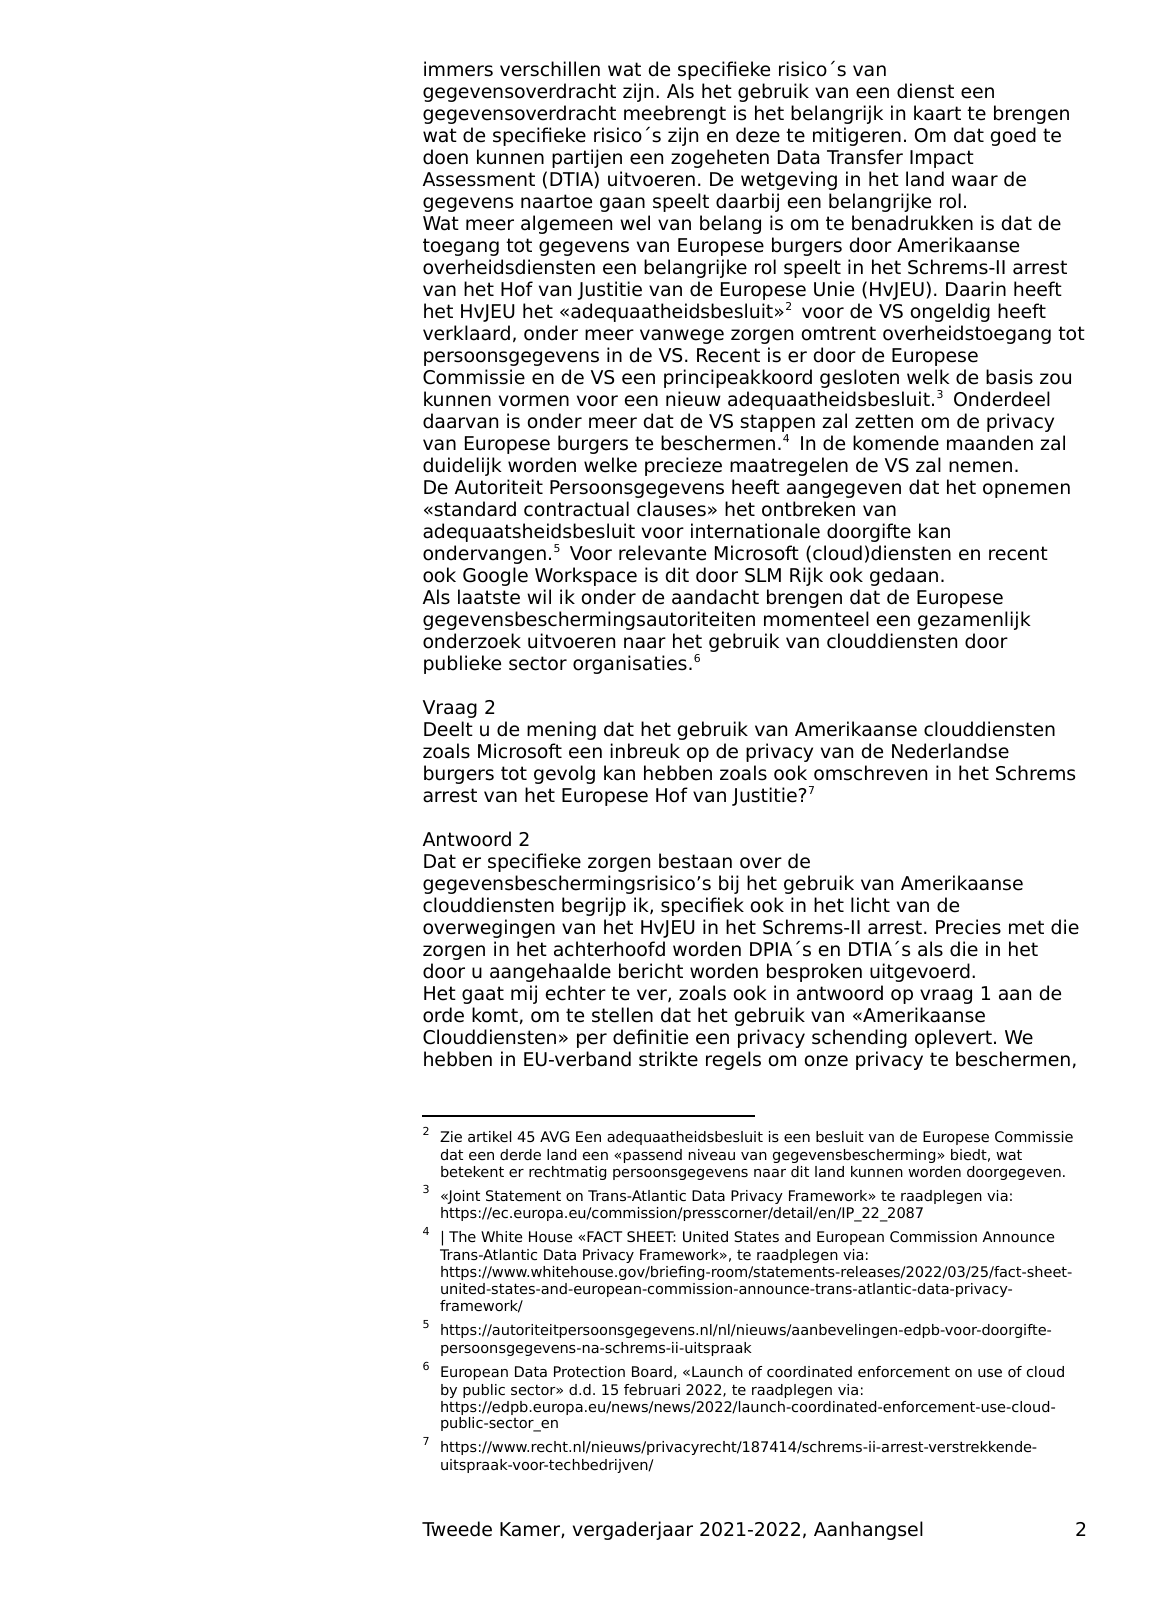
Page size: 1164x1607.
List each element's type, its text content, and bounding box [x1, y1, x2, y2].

text «Joint Statement on Trans-Atlantic Data Privacy Framework» te raadplegen via: https://ec.europa.eu/commission/presscorner/detail/en/IP_22_2087 [422, 1183, 1087, 1222]
text European Data Protection Board, «Launch of coordinated enforcement on use of cloud by public sector» d.d. 15 februari 2022, te raadplegen via: https://edpb.europa.eu/news/news/2022/launch-coordinated-enforcement-use-cloud-public-sector_en [422, 1360, 1087, 1432]
text Antwoord 2 [422, 829, 1087, 851]
text https://www.recht.nl/nieuws/privacyrecht/187414/schrems-ii-arrest-verstrekkende-uitspraak-voor-techbedrijven/ [422, 1435, 1087, 1474]
text Deelt u de mening dat het gebruik van Amerikaanse clouddiensten zoals Microsoft een inbreuk op de privacy van de Nederlandse burgers tot gevolg kan hebben zoals ook omschreven in het Schrems arrest van het Europese Hof van Justitie? [422, 719, 1087, 807]
text Vraag 2 [422, 697, 1087, 719]
text Zie artikel 45 AVG Een adequaatheidsbesluit is een besluit van de Europese Commissie dat een derde land een «passend niveau van gegevensbescherming» biedt, wat betekent er rechtmatig persoonsgegevens naar dit land kunnen worden doorgegeven. [422, 1125, 1087, 1181]
text Het gaat mij echter te ver, zoals ook in antwoord op vraag 1 aan de orde komt, om te stellen dat het gebruik van «Amerikaanse Clouddiensten» per definitie een privacy schending oplevert. We hebben in EU-verband strikte regels om onze privacy te beschermen, [422, 983, 1087, 1071]
text Als laatste wil ik onder de aandacht brengen dat de Europese gegevensbeschermingsautoriteiten momenteel een gezamenlijk onderzoek uitvoeren naar het gebruik van clouddiensten door publieke sector organisaties. [422, 587, 1087, 674]
text De Autoriteit Persoonsgegevens heeft aangegeven dat het opnemen «standard contractual clauses» het ontbreken van adequaatsheidsbesluit voor internationale doorgifte kan ondervangen. Voor relevante Microsoft (cloud)diensten en recent ook Google Workspace is dit door SLM Rijk ook gedaan. [422, 477, 1087, 587]
text https://autoriteitpersoonsgegevens.nl/nl/nieuws/aanbevelingen-edpb-voor-doorgifte-persoonsgegevens-na-schrems-ii-uitspraak [422, 1318, 1087, 1357]
text Wat meer algemeen wel van belang is om te benadrukken is dat de toegang tot gegevens van Europese burgers door Amerikaanse overheidsdiensten een belangrijke rol speelt in het Schrems-II arrest van het Hof van Justitie van de Europese Unie (HvJEU). Daarin heeft het HvJEU het «adequaatheidsbesluit» voor de VS ongeldig heeft verklaard, onder meer vanwege zorgen omtrent overheidstoegang tot persoonsgegevens in de VS. Recent is er door de Europese Commissie en de VS een principeakkoord gesloten welk de basis zou kunnen vormen voor een nieuw adequaatheidsbesluit. Onderdeel daarvan is onder meer dat de VS stappen zal zetten om de privacy van Europese burgers te beschermen. In de komende maanden zal duidelijk worden welke precieze maatregelen de VS zal nemen. [422, 213, 1087, 477]
text | The White House «FACT SHEET: United States and European Commission Announce Trans-Atlantic Data Privacy Framework», te raadplegen via: https://www.whitehouse.gov/briefing-room/statements-releases/2022/03/25/fact-sheet-united-states-and-european-commission-announce-trans-atlantic-data-privacy-framework/ [422, 1225, 1087, 1315]
text Dat er specifieke zorgen bestaan over de gegevensbeschermingsrisico’s bij het gebruik van Amerikaanse clouddiensten begrijp ik, specifiek ook in het licht van de overwegingen van het HvJEU in het Schrems-II arrest. Precies met die zorgen in het achterhoofd worden DPIA´s en DTIA´s als die in het door u aangehaalde bericht worden besproken uitgevoerd. [422, 851, 1087, 983]
text immers verschillen wat de specifieke risico´s van gegevensoverdracht zijn. Als het gebruik van een dienst een gegevensoverdracht meebrengt is het belangrijk in kaart te brengen wat de specifieke risico´s zijn en deze te mitigeren. Om dat goed te doen kunnen partijen een zogeheten Data Transfer Impact Assessment (DTIA) uitvoeren. De wetgeving in het land waar de gegevens naartoe gaan speelt daarbij een belangrijke rol. [422, 59, 1087, 213]
